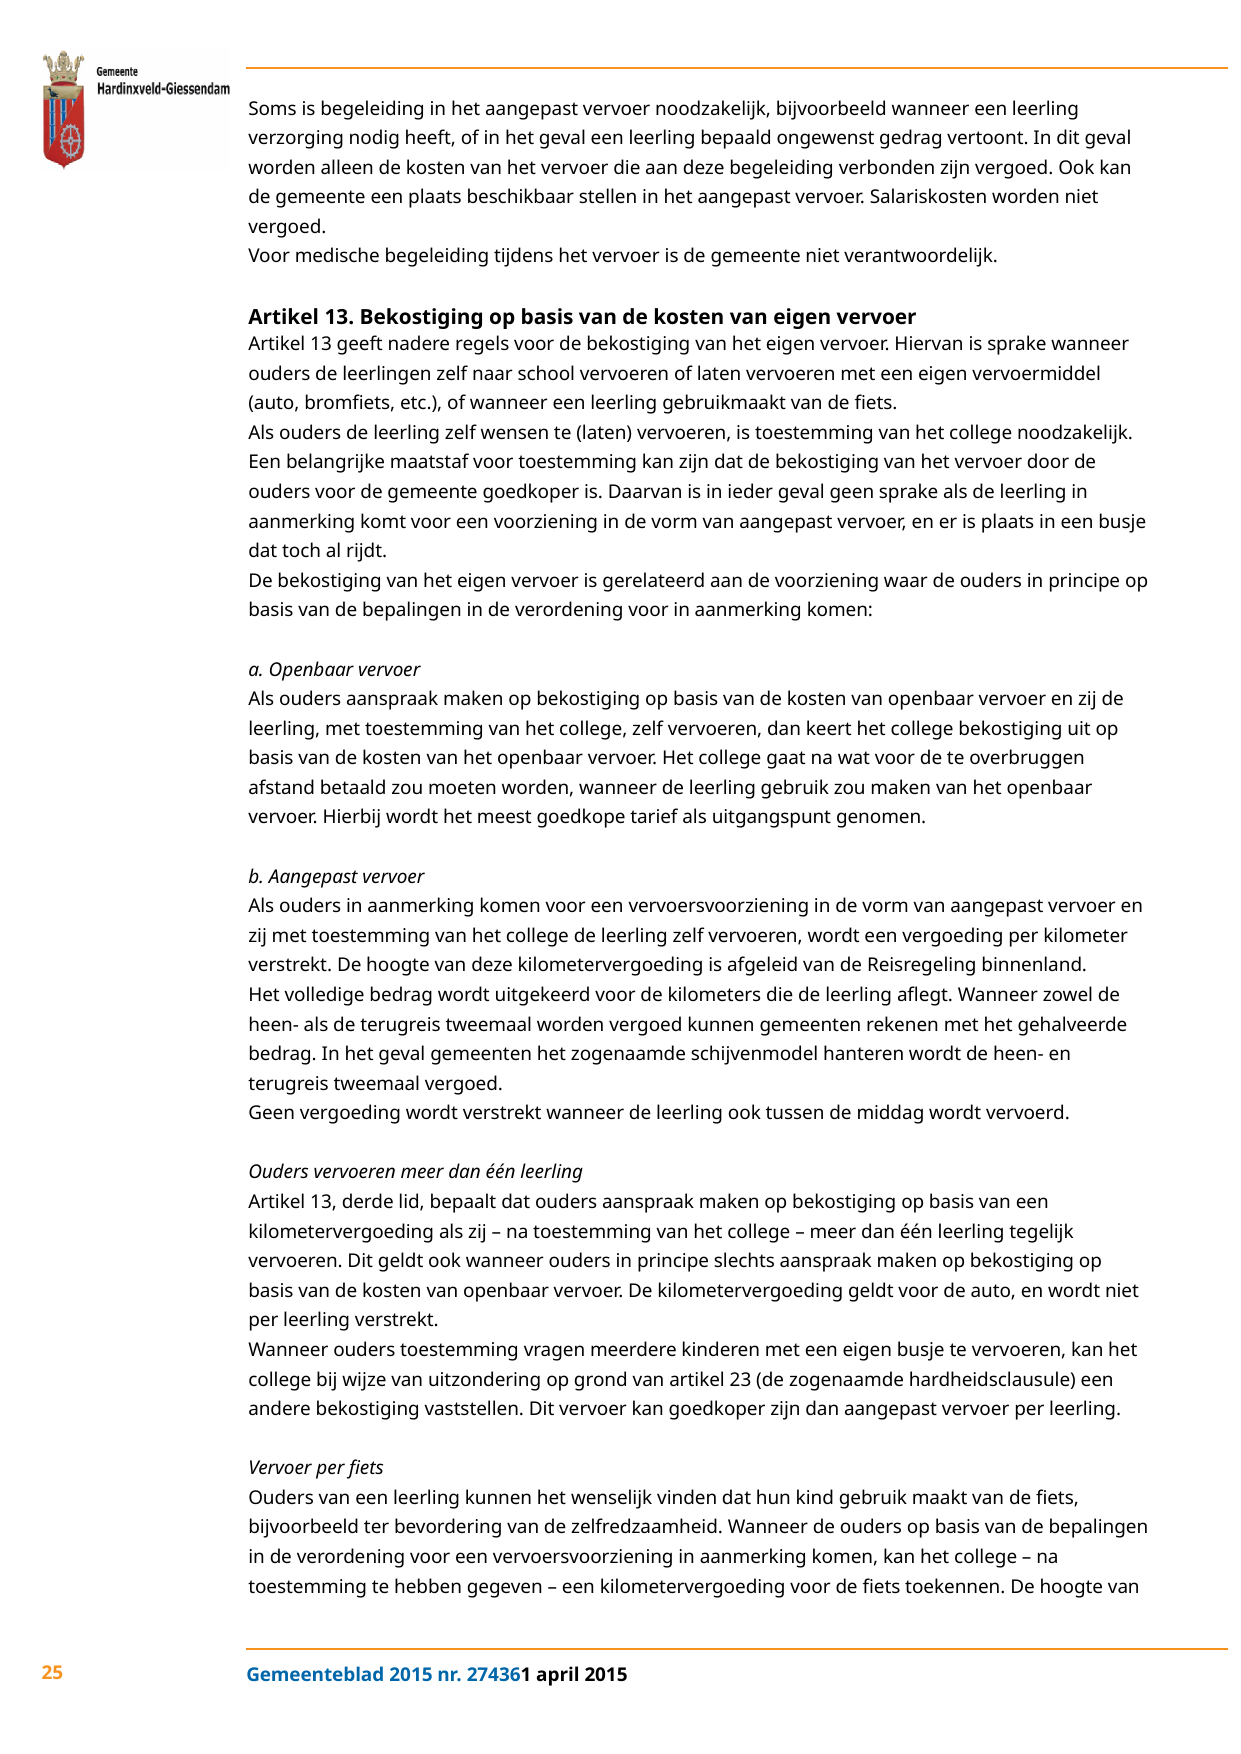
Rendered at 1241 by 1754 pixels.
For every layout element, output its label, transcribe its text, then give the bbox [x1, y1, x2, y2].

text Artikel 13, derde lid, bepaalt dat ouders aanspraak maken op bekostiging op basis van een kilometervergoeding als zij – na toestemming van het college – meer dan één leerling tegelijk vervoeren. Dit geldt ook wanneer ouders in principe slechts aanspraak maken op bekostiging op basis van de kosten van openbaar vervoer. De kilometervergoeding geldt voor de auto, en wordt niet per leerling verstrekt. [248, 1188, 1152, 1332]
text Artikel 13. Bekostiging op basis van de kosten van eigen vervoer [248, 302, 1152, 330]
text Ouders van een leerling kunnen het wenselijk vinden dat hun kind gebruik maakt van de fiets, bijvoorbeeld ter bevordering van de zelfredzaamheid. Wanneer de ouders op basis van de bepalingen in de verordening voor een vervoersvoorziening in aanmerking komen, kan het college – na toestemming te hebben gegeven – een kilometervergoeding voor de fiets toekennen. De hoogte van [248, 1484, 1152, 1598]
text Als ouders de leerling zelf wensen te (laten) vervoeren, is toestemming van het college noodzakelijk. Een belangrijke maatstaf voor toestemming kan zijn dat de bekostiging van het vervoer door de ouders voor de gemeente goedkoper is. Daarvan is in ieder geval geen sprake als de leerling in aanmerking komt voor een voorziening in de vorm van aangepast vervoer, en er is plaats in een busje dat toch al rijdt. [248, 419, 1152, 563]
text Geen vergoeding wordt verstrekt wanneer de leerling ook tussen de middag wordt vervoerd. [248, 1099, 1152, 1125]
text a. Openbaar vervoer [248, 656, 1152, 681]
text b. Aangepast vervoer [248, 863, 1152, 888]
text Als ouders aanspraak maken op bekostiging op basis van de kosten van openbaar vervoer en zij de leerling, met toestemming van het college, zelf vervoeren, dan keert het college bekostiging uit op basis van de kosten van het openbaar vervoer. Het college gaat na wat voor de te overbruggen afstand betaald zou moeten worden, wanneer de leerling gebruik zou maken van het openbaar vervoer. Hierbij wordt het meest goedkope tarief als uitgangspunt genomen. [248, 685, 1152, 829]
text Soms is begeleiding in het aangepast vervoer noodzakelijk, bijvoorbeeld wanneer een leerling verzorging nodig heeft, of in het geval een leerling bepaald ongewenst gedrag vertoont. In dit geval worden alleen de kosten van het vervoer die aan deze begeleiding verbonden zijn vergoed. Ook kan de gemeente een plaats beschikbaar stellen in het aangepast vervoer. Salariskosten worden niet vergoed. [248, 95, 1152, 239]
text Artikel 13 geeft nadere regels voor de bekostiging van het eigen vervoer. Hiervan is sprake wanneer ouders de leerlingen zelf naar school vervoeren of laten vervoeren met een eigen vervoermiddel (auto, bromfiets, etc.), of wanneer een leerling gebruikmaakt van de fiets. [248, 330, 1152, 415]
text Voor medische begeleiding tijdens het vervoer is de gemeente niet verantwoordelijk. [248, 243, 1152, 268]
text Vervoer per fiets [248, 1454, 1152, 1480]
text Als ouders in aanmerking komen voor een vervoersvoorziening in de vorm van aangepast vervoer en zij met toestemming van het college de leerling zelf vervoeren, wordt een vergoeding per kilometer verstrekt. De hoogte van deze kilometervergoeding is afgeleid van de Reisregeling binnenland. [248, 892, 1152, 977]
text De bekostiging van het eigen vervoer is gerelateerd aan de voorziening waar de ouders in principe op basis van de bepalingen in de verordening voor in aanmerking komen: [248, 567, 1152, 622]
text Ouders vervoeren meer dan één leerling [248, 1159, 1152, 1184]
picture [41, 47, 231, 172]
text Wanneer ouders toestemming vragen meerdere kinderen met een eigen busje te vervoeren, kan het college bij wijze van uitzondering op grond van artikel 23 (de zogenaamde hardheidsclausule) een andere bekostiging vaststellen. Dit vervoer kan goedkoper zijn dan aangepast vervoer per leerling. [248, 1336, 1152, 1421]
text Het volledige bedrag wordt uitgekeerd voor de kilometers die de leerling aflegt. Wanneer zowel de heen- als de terugreis tweemaal worden vergoed kunnen gemeenten rekenen met het gehalveerde bedrag. In het geval gemeenten het zogenaamde schijvenmodel hanteren wordt de heen- en terugreis tweemaal vergoed. [248, 981, 1152, 1096]
